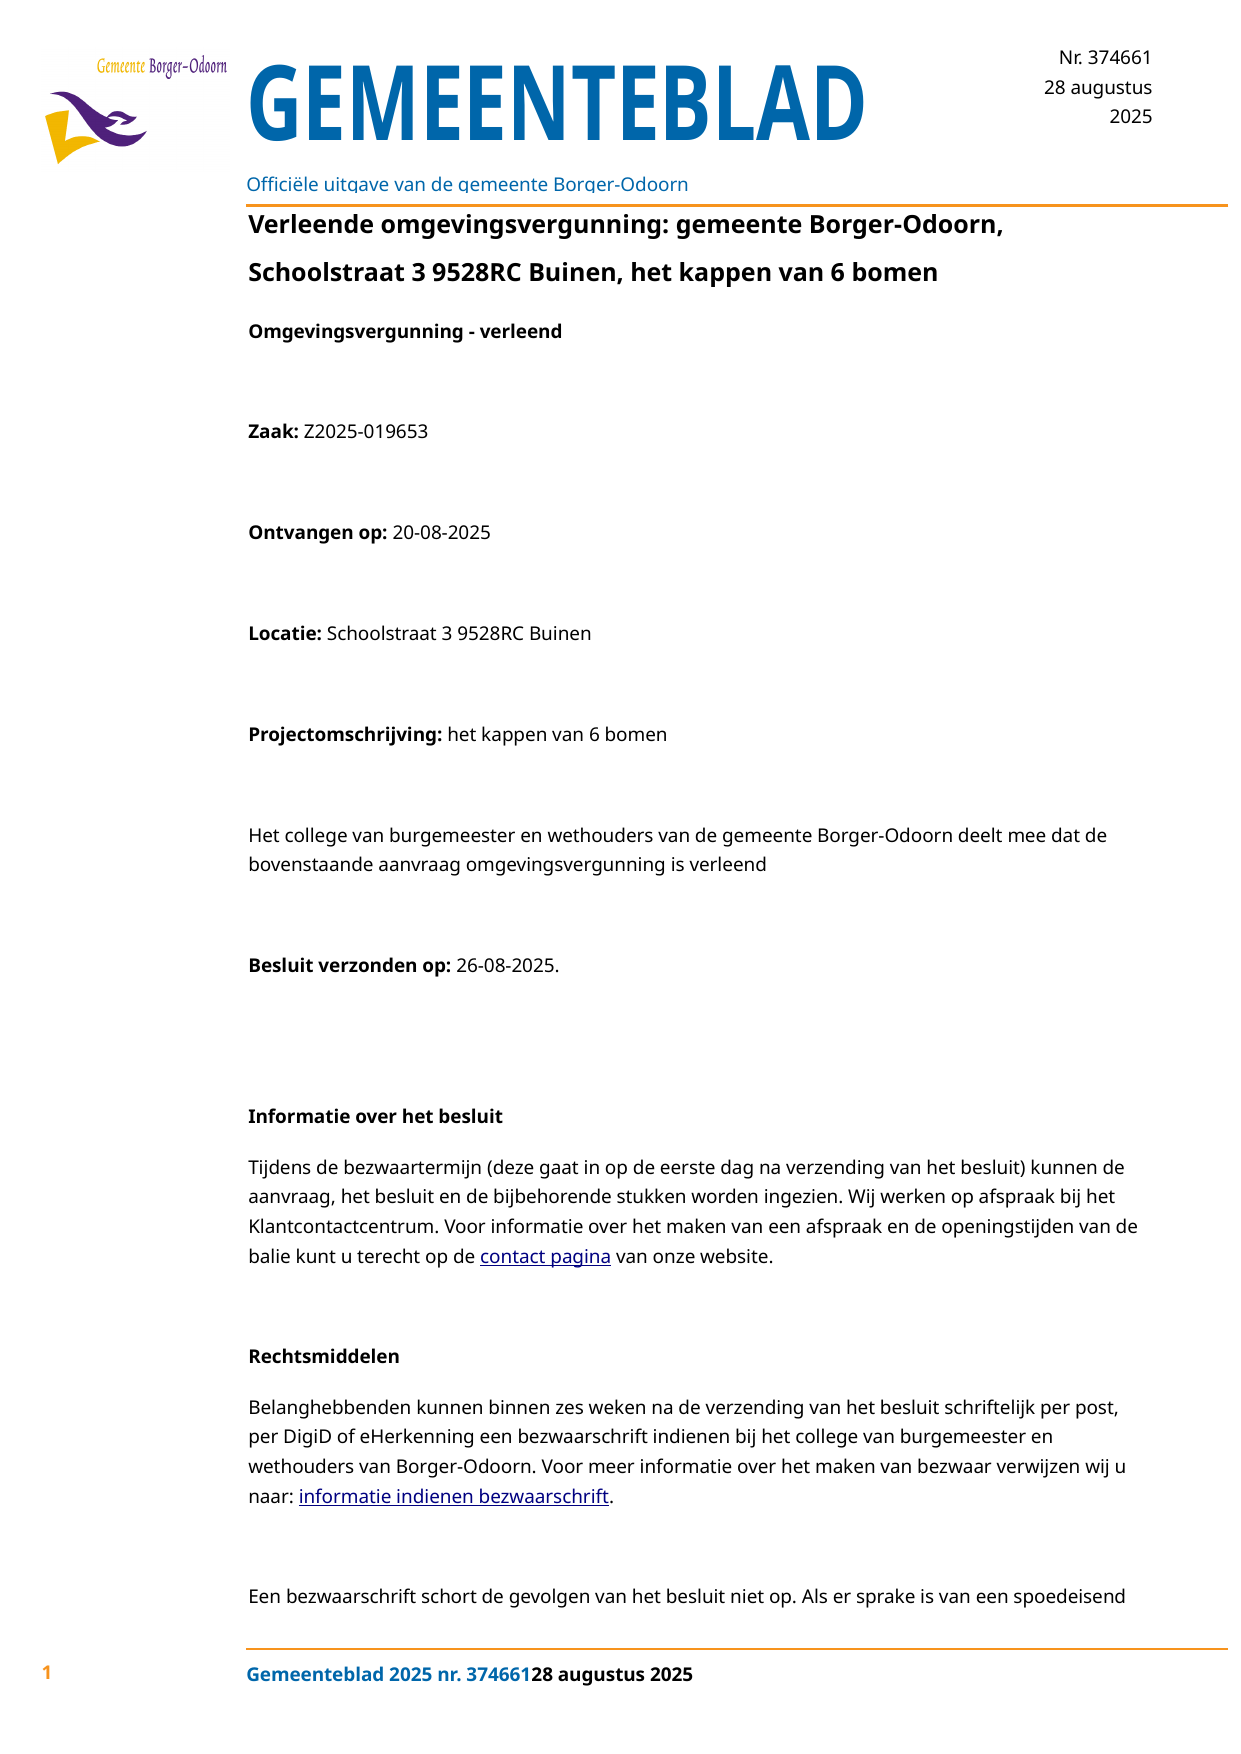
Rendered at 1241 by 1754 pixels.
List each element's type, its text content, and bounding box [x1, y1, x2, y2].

text Het college van burgemeester en wethouders van de gemeente Borger-Odoorn deelt mee dat de bovenstaande aanvraag omgevingsvergunning is verleend [248, 822, 1152, 877]
text Verleende omgevingsvergunning: gemeente Borger-Odoorn, Schoolstraat 3 9528RC Buinen, het kappen van 6 bomen [248, 207, 1152, 288]
text Een bezwaarschrift schort de gevolgen van het besluit niet op. Als er sprake is van een spoedeisend [248, 1584, 1152, 1609]
text Belanghebbenden kunnen binnen zes weken na de verzending van het besluit schriftelijk per post, per DigiD of eHerkenning een bezwaarschrift indienen bij het college van burgemeester en wethouders van Borger-Odoorn. Voor meer informatie over het maken van bezwaar verwijzen wij u naar: informatie indienen bezwaarschrift. [248, 1394, 1152, 1509]
text Informatie over het besluit [248, 1104, 1152, 1129]
text Tijdens de bezwaartermijn (deze gaat in op de eerste dag na verzending van het besluit) kunnen de aanvraag, het besluit en de bijbehorende stukken worden ingezien. Wij werken op afspraak bij het Klantcontactcentrum. Voor informatie over het maken van een afspraak en de openingstijden van de balie kunt u terecht op de contact pagina van onze website. [248, 1154, 1152, 1269]
text Projectomschrijving: het kappen van 6 bomen [248, 721, 1152, 747]
text Besluit verzonden op: 26-08-2025. [248, 952, 1152, 978]
text Omgevingsvergunning - verleend [248, 318, 1152, 344]
text Locatie: Schoolstraat 3 9528RC Buinen [248, 620, 1152, 646]
picture [41, 47, 231, 172]
text Zaak: Z2025-019653 [248, 419, 1152, 444]
text Ontvangen op: 20-08-2025 [248, 519, 1152, 545]
text Rechtsmiddelen [248, 1344, 1152, 1369]
